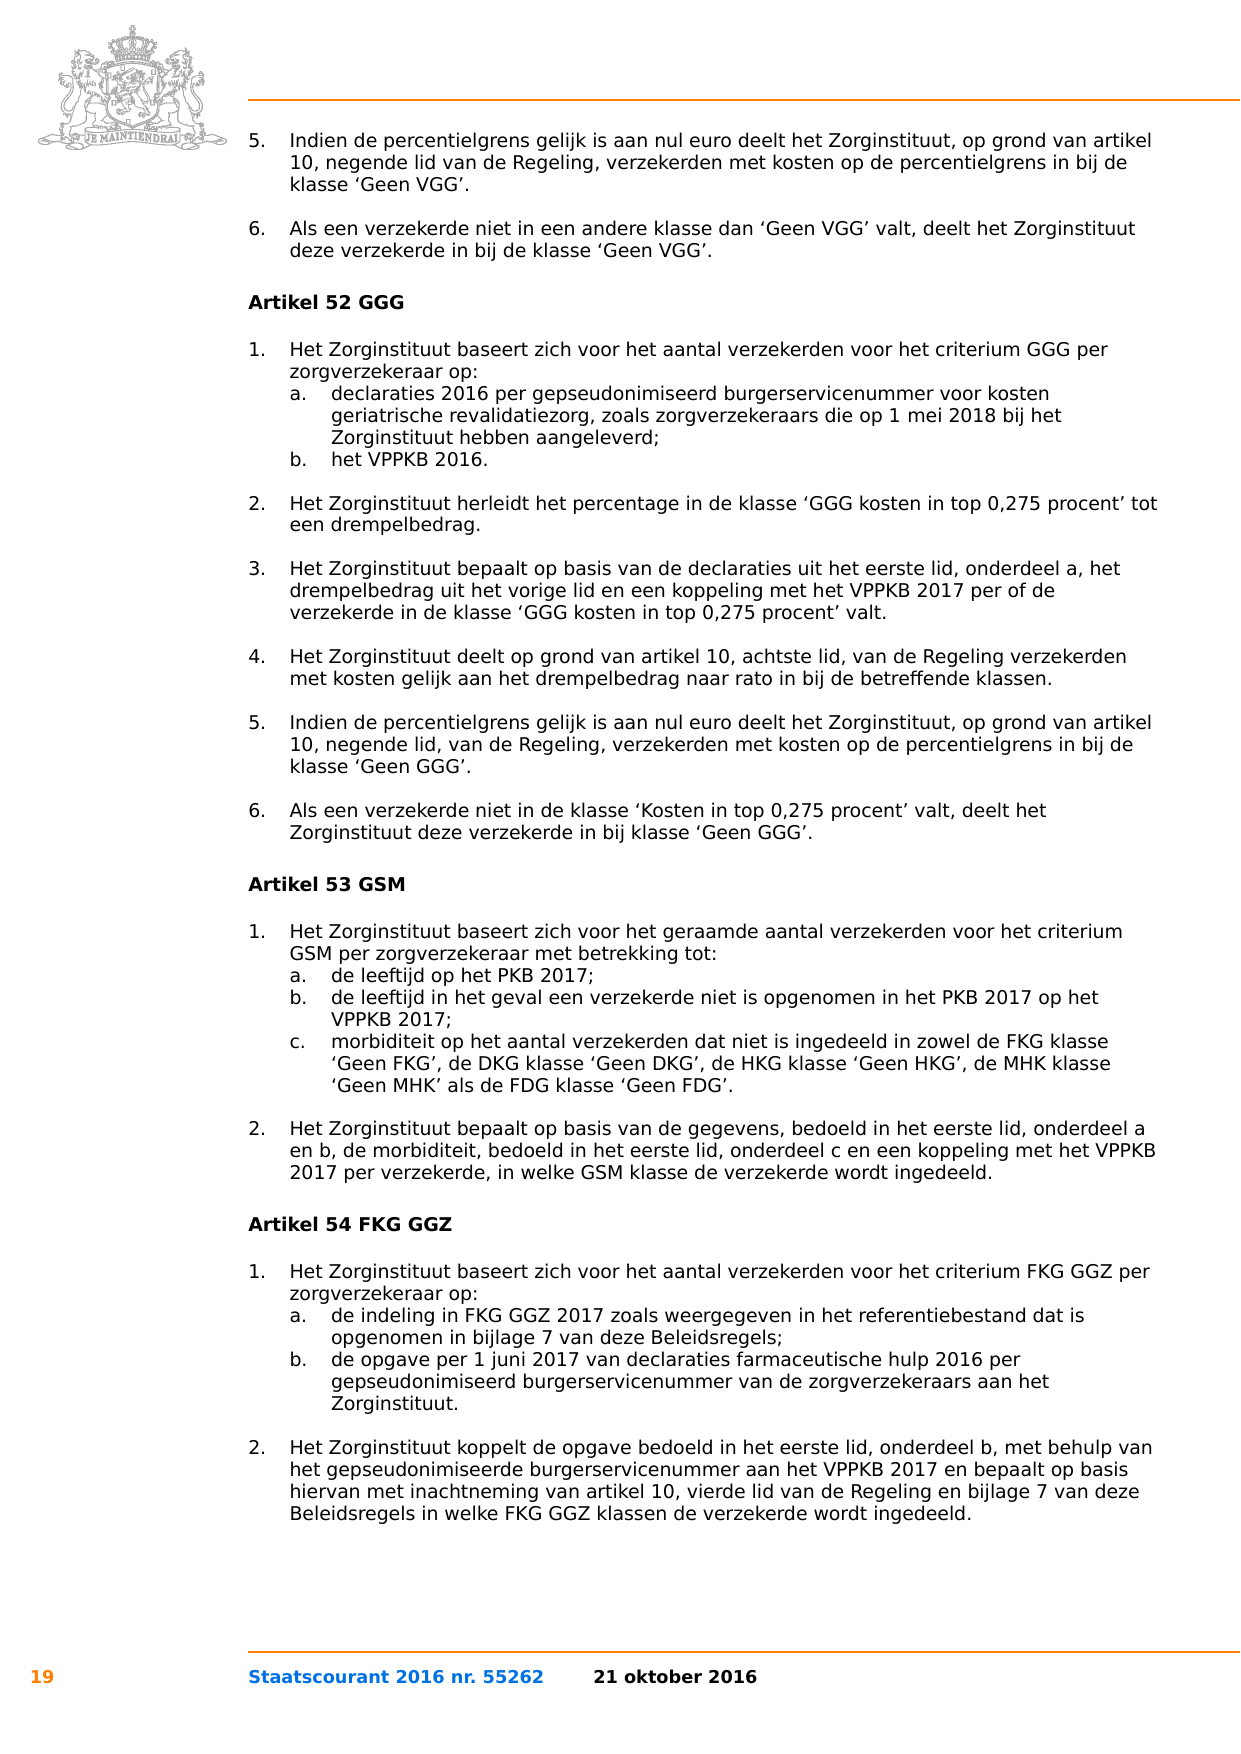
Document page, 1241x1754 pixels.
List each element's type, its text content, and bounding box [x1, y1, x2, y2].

subtitle Artikel 53 GSM [248, 874, 1163, 896]
text 3. Het Zorginstituut bepaalt op basis van de declaraties uit het eerste lid, onderdeel a, het drempelbedrag uit het vorige lid en een koppeling met het VPPKB 2017 per of de verzekerde in de klasse ‘GGG kosten in top 0,275 procent’ valt. [248, 558, 1163, 624]
text 5. Indien de percentielgrens gelijk is aan nul euro deelt het Zorginstituut, op grond van artikel 10, negende lid, van de Regeling, verzekerden met kosten op de percentielgrens in bij de klasse ‘Geen GGG’. [248, 712, 1163, 778]
text b. de opgave per 1 juni 2017 van declaraties farmaceutische hulp 2016 per gepseudonimiseerd burgerservicenummer van de zorgverzekeraars aan het Zorginstituut. [289, 1349, 1163, 1415]
text a. declaraties 2016 per gepseudonimiseerd burgerservicenummer voor kosten geriatrische revalidatiezorg, zoals zorgverzekeraars die op 1 mei 2018 bij het Zorginstituut hebben aangeleverd; [289, 383, 1163, 448]
picture [38, 25, 227, 150]
subtitle Artikel 52 GGG [248, 292, 1163, 314]
text 5. Indien de percentielgrens gelijk is aan nul euro deelt het Zorginstituut, op grond van artikel 10, negende lid van de Regeling, verzekerden met kosten op de percentielgrens in bij de klasse ‘Geen VGG’. [248, 130, 1163, 196]
text 2. Het Zorginstituut bepaalt op basis van de gegevens, bedoeld in het eerste lid, onderdeel a en b, de morbiditeit, bedoeld in het eerste lid, onderdeel c en een koppeling met het VPPKB 2017 per verzekerde, in welke GSM klasse de verzekerde wordt ingedeeld. [248, 1118, 1163, 1184]
text b. het VPPKB 2016. [289, 448, 1163, 471]
text b. de leeftijd in het geval een verzekerde niet is opgenomen in het PKB 2017 op het VPPKB 2017; [289, 987, 1163, 1031]
text 2. Het Zorginstituut herleidt het percentage in de klasse ‘GGG kosten in top 0,275 procent’ tot een drempelbedrag. [248, 492, 1163, 536]
text a. de leeftijd op het PKB 2017; [289, 964, 1163, 987]
text a. de indeling in FKG GGZ 2017 zoals weergegeven in het referentiebestand dat is opgenomen in bijlage 7 van deze Beleidsregels; [289, 1305, 1163, 1349]
text 2. Het Zorginstituut koppelt de opgave bedoeld in het eerste lid, onderdeel b, met behulp van het gepseudonimiseerde burgerservicenummer aan het VPPKB 2017 en bepaalt op basis hiervan met inachtneming van artikel 10, vierde lid van de Regeling en bijlage 7 van deze Beleidsregels in welke FKG GGZ klassen de verzekerde wordt ingedeeld. [248, 1437, 1163, 1525]
text 6. Als een verzekerde niet in de klasse ‘Kosten in top 0,275 procent’ valt, deelt het Zorginstituut deze verzekerde in bij klasse ‘Geen GGG’. [248, 800, 1163, 844]
text 1. Het Zorginstituut baseert zich voor het aantal verzekerden voor het criterium GGG per zorgverzekeraar op: [248, 339, 1163, 383]
text 4. Het Zorginstituut deelt op grond van artikel 10, achtste lid, van de Regeling verzekerden met kosten gelijk aan het drempelbedrag naar rato in bij de betreffende klassen. [248, 646, 1163, 690]
text 1. Het Zorginstituut baseert zich voor het geraamde aantal verzekerden voor het criterium GSM per zorgverzekeraar met betrekking tot: [248, 921, 1163, 964]
subtitle Artikel 54 FKG GGZ [248, 1214, 1163, 1236]
text 6. Als een verzekerde niet in een andere klasse dan ‘Geen VGG’ valt, deelt het Zorginstituut deze verzekerde in bij de klasse ‘Geen VGG’. [248, 218, 1163, 262]
text c. morbiditeit op het aantal verzekerden dat niet is ingedeeld in zowel de FKG klasse ‘Geen FKG’, de DKG klasse ‘Geen DKG’, de HKG klasse ‘Geen HKG’, de MHK klasse ‘Geen MHK’ als de FDG klasse ‘Geen FDG’. [289, 1031, 1163, 1096]
text 1. Het Zorginstituut baseert zich voor het aantal verzekerden voor het criterium FKG GGZ per zorgverzekeraar op: [248, 1261, 1163, 1305]
